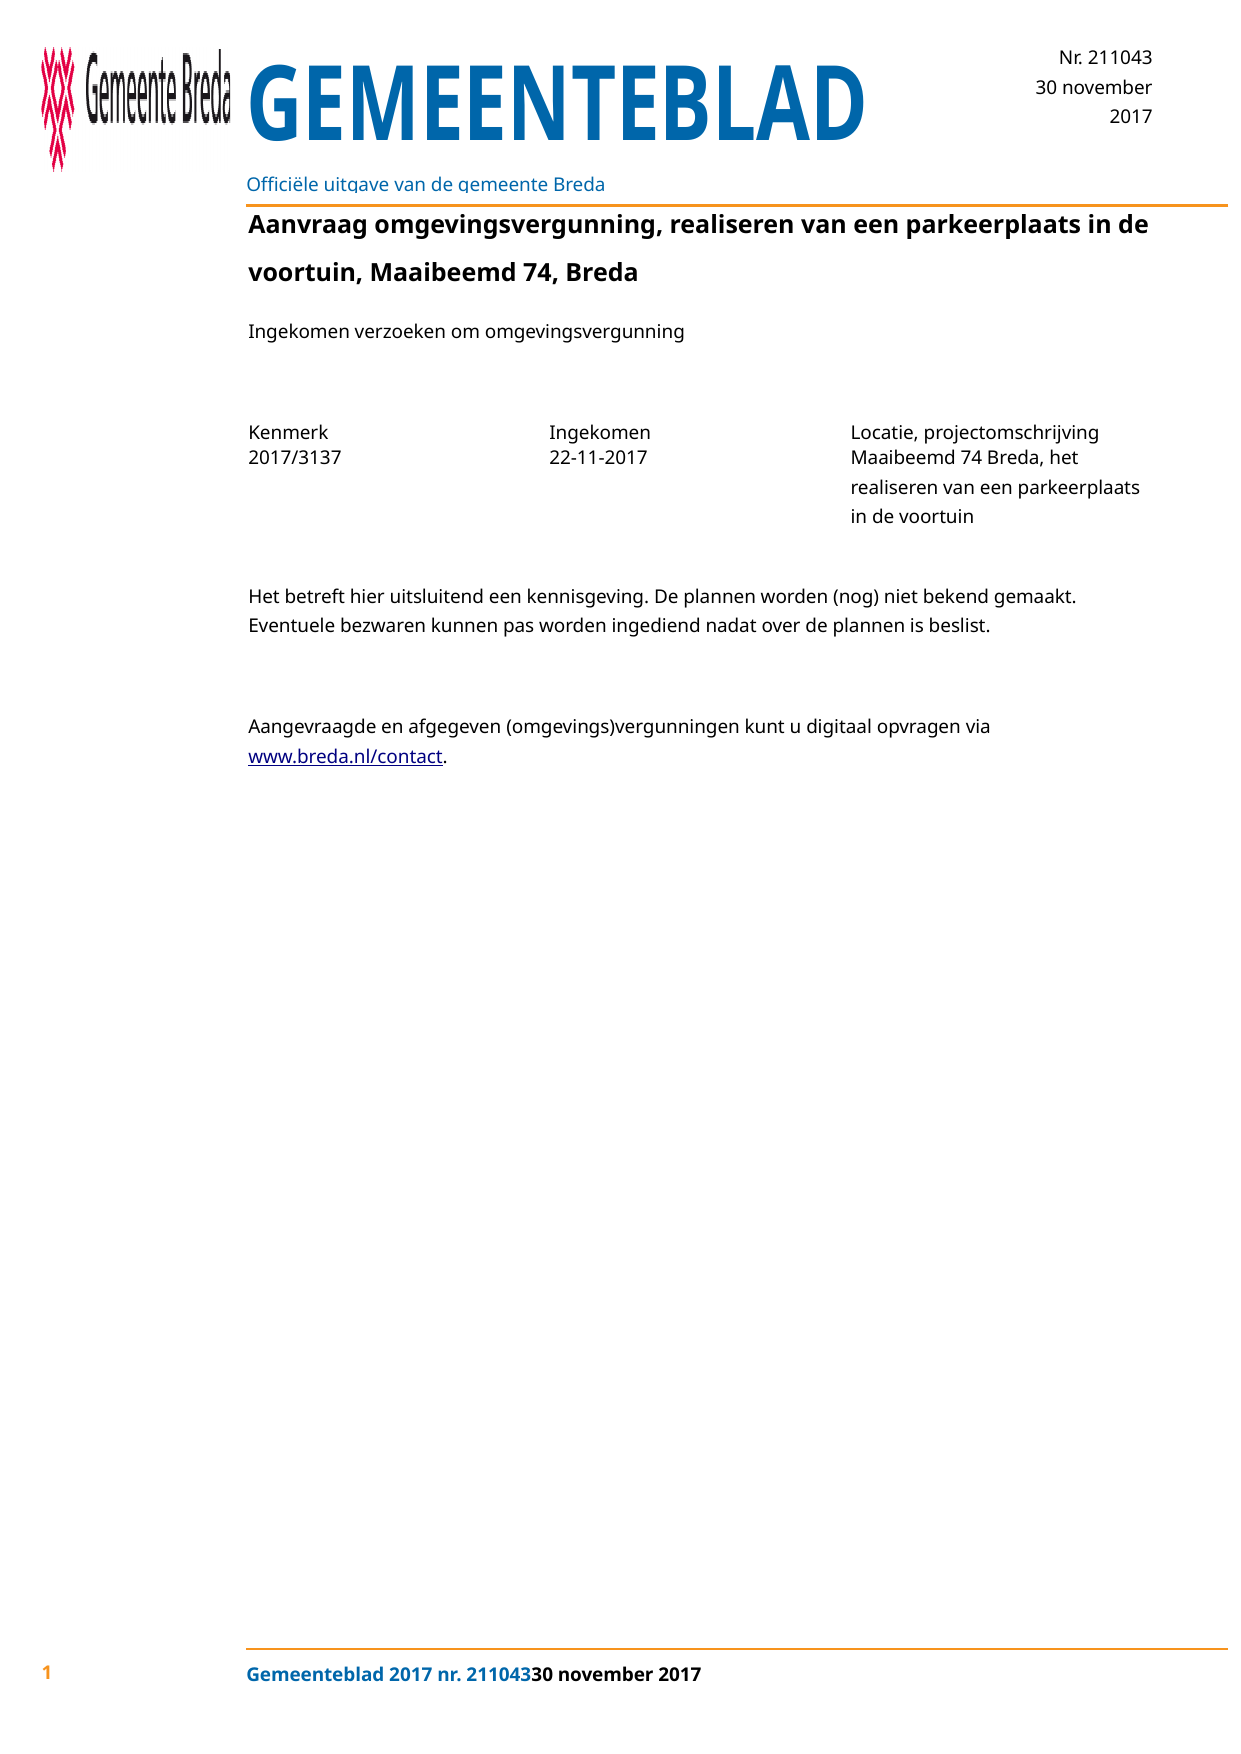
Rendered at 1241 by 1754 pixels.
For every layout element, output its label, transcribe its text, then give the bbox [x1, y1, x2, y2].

table_header Locatie, projectomschrijving [850, 419, 1152, 444]
table_cell 22-11-2017 [549, 445, 850, 529]
table_cell Maaibeemd 74 Breda, het realiseren van een parkeerplaats in de voortuin [850, 445, 1152, 529]
table_header Ingekomen [549, 419, 850, 444]
table_cell 2017/3137 [248, 445, 549, 529]
text Aangevraagde en afgegeven (omgevings)vergunningen kunt u digitaal opvragen via www.breda.nl/contact. [248, 713, 1152, 769]
text Het betreft hier uitsluitend een kennisgeving. De plannen worden (nog) niet bekend gemaakt. Eventuele bezwaren kunnen pas worden ingediend nadat over de plannen is beslist. [248, 583, 1152, 638]
text Ingekomen verzoeken om omgevingsvergunning [248, 318, 1152, 344]
picture [41, 47, 231, 172]
table_header Kenmerk [248, 419, 549, 444]
text Aanvraag omgevingsvergunning, realiseren van een parkeerplaats in de voortuin, Maaibeemd 74, Breda [248, 207, 1152, 288]
